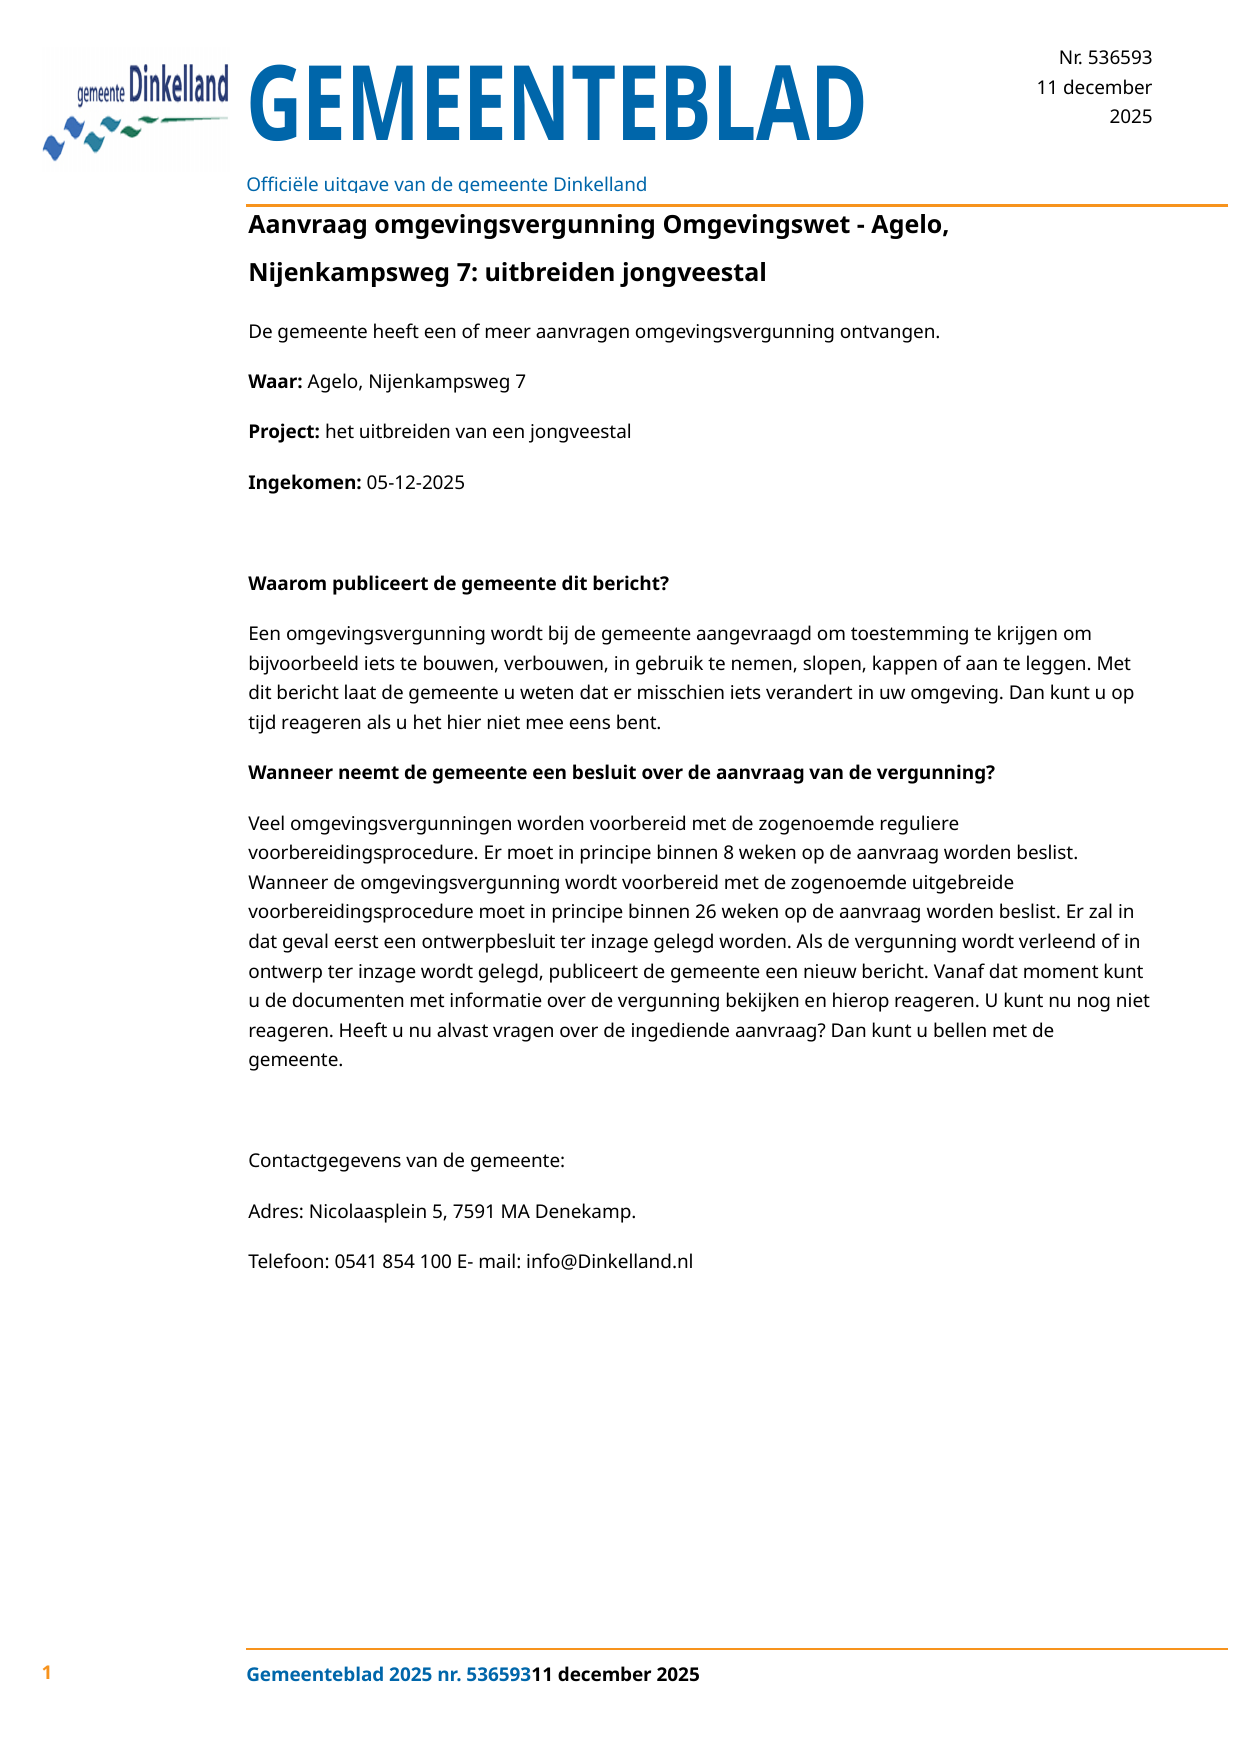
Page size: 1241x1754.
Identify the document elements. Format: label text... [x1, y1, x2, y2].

text Waarom publiceert de gemeente dit bericht? [248, 570, 1152, 596]
text Contactgegevens van de gemeente: [248, 1147, 1152, 1173]
picture [41, 47, 231, 172]
text Ingekomen: 05-12-2025 [248, 469, 1152, 495]
text Telefoon: 0541 854 100 E- mail: info@Dinkelland.nl [248, 1248, 1152, 1274]
text Wanneer neemt de gemeente een besluit over de aanvraag van de vergunning? [248, 759, 1152, 785]
text De gemeente heeft een of meer aanvragen omgevingsvergunning ontvangen. [248, 318, 1152, 344]
text Een omgevingsvergunning wordt bij de gemeente aangevraagd om toestemming te krijgen om bijvoorbeeld iets te bouwen, verbouwen, in gebruik te nemen, slopen, kappen of aan te leggen. Met dit bericht laat de gemeente u weten dat er misschien iets verandert in uw omgeving. Dan kunt u op tijd reageren als u het hier niet mee eens bent. [248, 620, 1152, 735]
text Veel omgevingsvergunningen worden voorbereid met de zogenoemde reguliere voorbereidingsprocedure. Er moet in principe binnen 8 weken op de aanvraag worden beslist. Wanneer de omgevingsvergunning wordt voorbereid met de zogenoemde uitgebreide voorbereidingsprocedure moet in principe binnen 26 weken op de aanvraag worden beslist. Er zal in dat geval eerst een ontwerpbesluit ter inzage gelegd worden. Als de vergunning wordt verleend of in ontwerp ter inzage wordt gelegd, publiceert de gemeente een nieuw bericht. Vanaf dat moment kunt u de documenten met informatie over de vergunning bekijken en hierop reageren. U kunt nu nog niet reageren. Heeft u nu alvast vragen over de ingediende aanvraag? Dan kunt u bellen met de gemeente. [248, 810, 1152, 1072]
text Project: het uitbreiden van een jongveestal [248, 419, 1152, 444]
text Waar: Agelo, Nijenkampsweg 7 [248, 368, 1152, 394]
text Adres: Nicolaasplein 5, 7591 MA Denekamp. [248, 1198, 1152, 1224]
text Aanvraag omgevingsvergunning Omgevingswet - Agelo, Nijenkampsweg 7: uitbreiden jongveestal [248, 207, 1152, 288]
